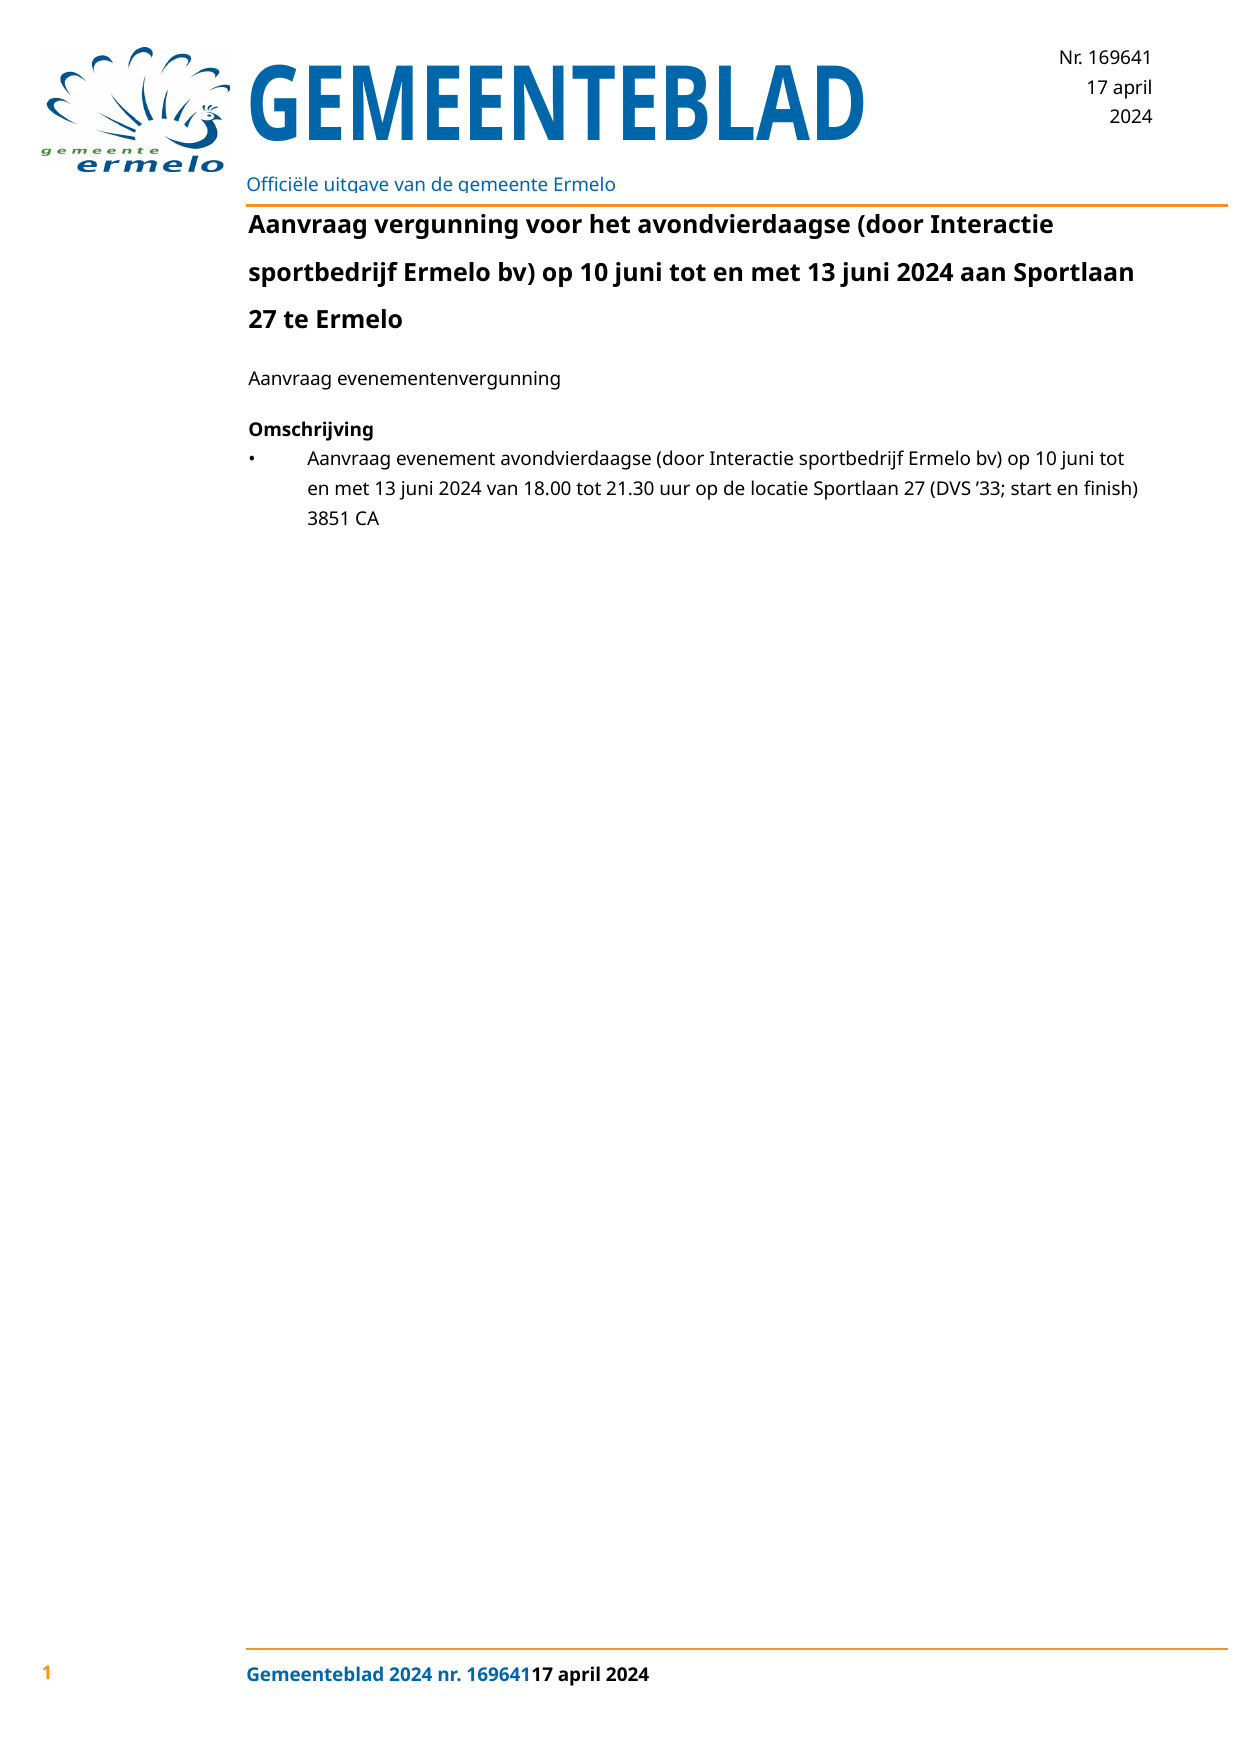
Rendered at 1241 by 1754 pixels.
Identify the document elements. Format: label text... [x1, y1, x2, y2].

text Aanvraag vergunning voor het avondvierdaagse (door Interactie sportbedrijf Ermelo bv) op 10 juni tot en met 13 juni 2024 aan Sportlaan 27 te Ermelo [248, 207, 1152, 336]
text Aanvraag evenementenvergunning [248, 366, 1152, 391]
text Omschrijving [248, 416, 1152, 442]
list Aanvraag evenement avondvierdaagse (door Interactie sportbedrijf Ermelo bv) op 10 juni tot en met 13 juni 2024 van 18.00 tot 21.30 uur op de locatie Sportlaan 27 (DVS ’33; start en finish) 3851 CA [248, 446, 1152, 530]
picture [41, 47, 231, 172]
